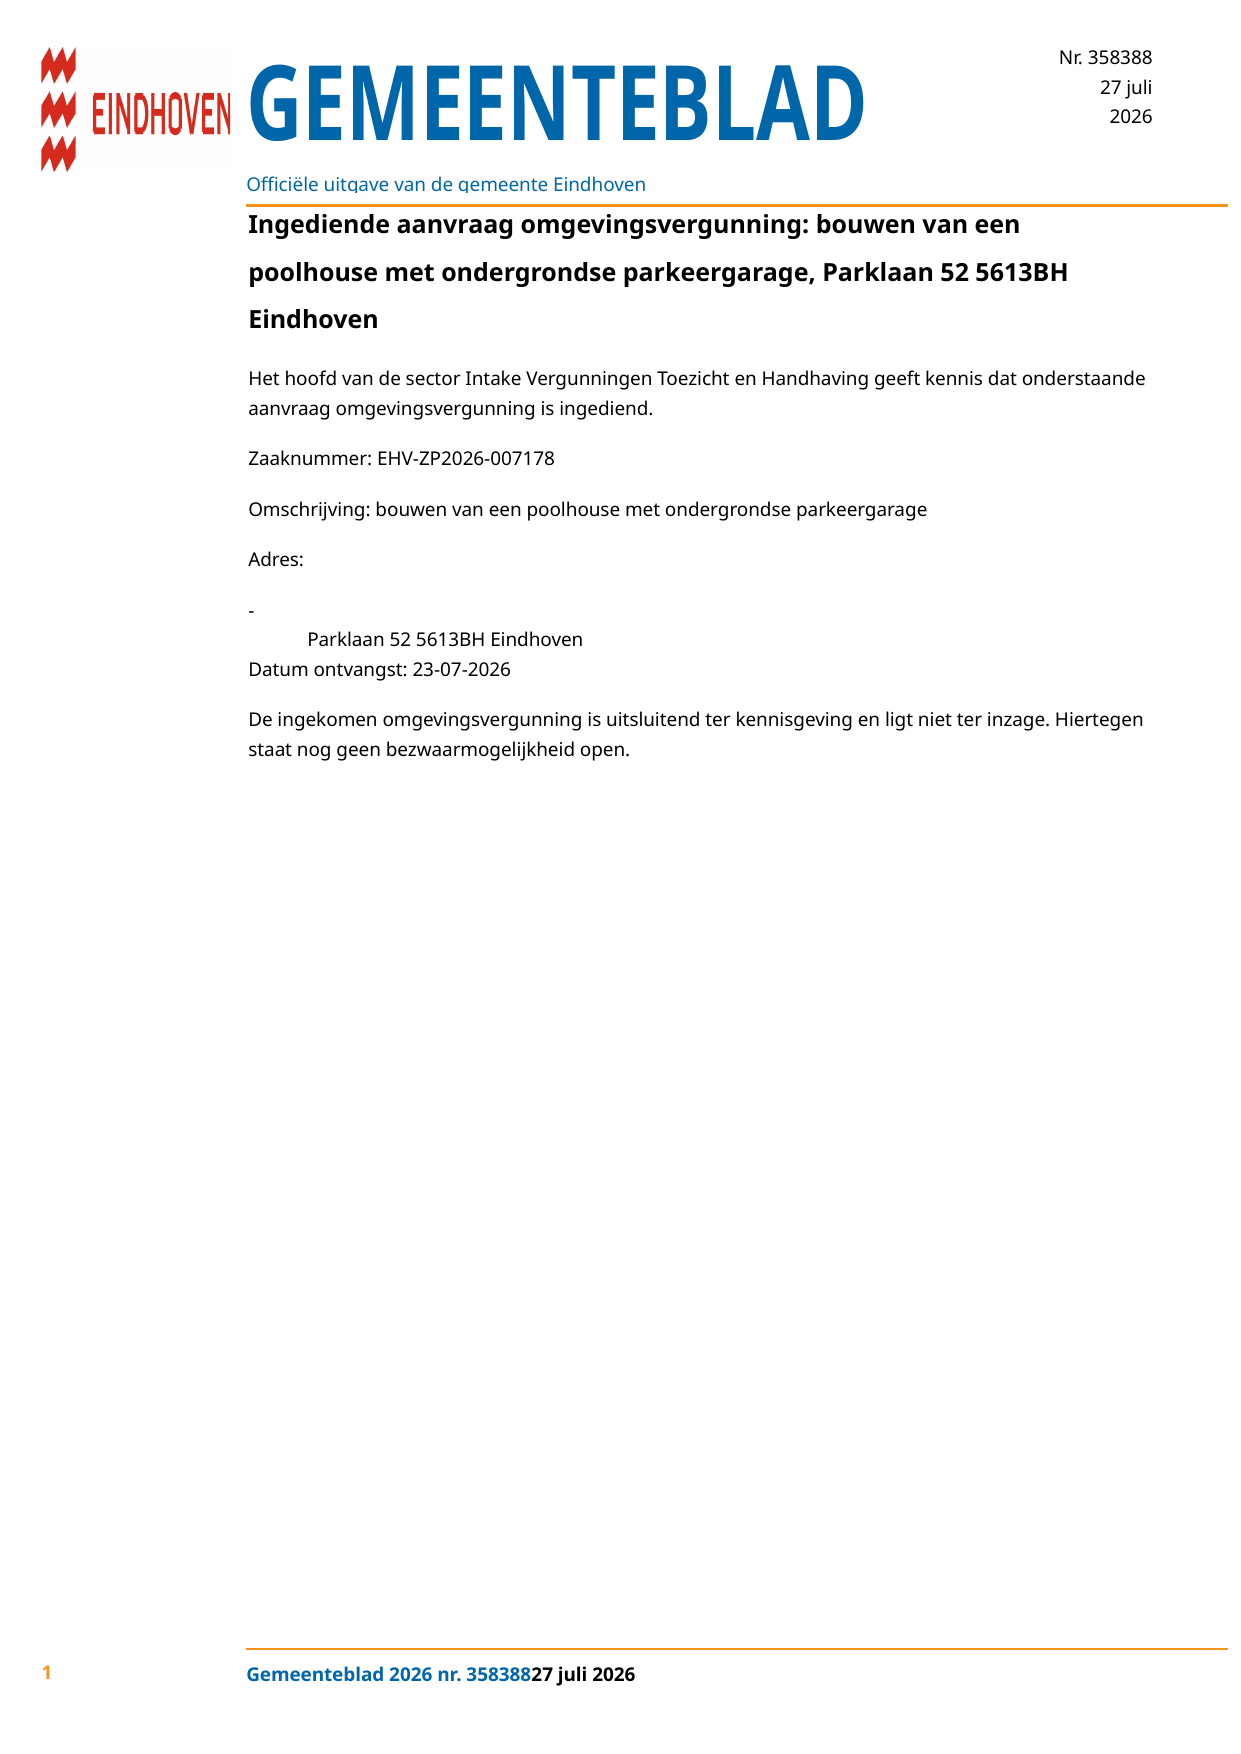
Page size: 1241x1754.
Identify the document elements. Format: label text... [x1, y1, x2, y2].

text Ingediende aanvraag omgevingsvergunning: bouwen van een poolhouse met ondergrondse parkeergarage, Parklaan 52 5613BH Eindhoven [248, 207, 1152, 336]
list Parklaan 52 5613BH Eindhoven [248, 626, 1152, 652]
text Adres: [248, 546, 1152, 572]
text De ingekomen omgevingsvergunning is uitsluitend ter kennisgeving en ligt niet ter inzage. Hiertegen staat nog geen bezwaarmogelijkheid open. [248, 706, 1152, 762]
picture [41, 47, 231, 172]
text Zaaknummer: EHV-ZP2026-007178 [248, 446, 1152, 471]
text Datum ontvangst: 23-07-2026 [248, 656, 1152, 682]
text Het hoofd van de sector Intake Vergunningen Toezicht en Handhaving geeft kennis dat onderstaande aanvraag omgevingsvergunning is ingediend. [248, 366, 1152, 421]
text Omschrijving: bouwen van een poolhouse met ondergrondse parkeergarage [248, 496, 1152, 522]
